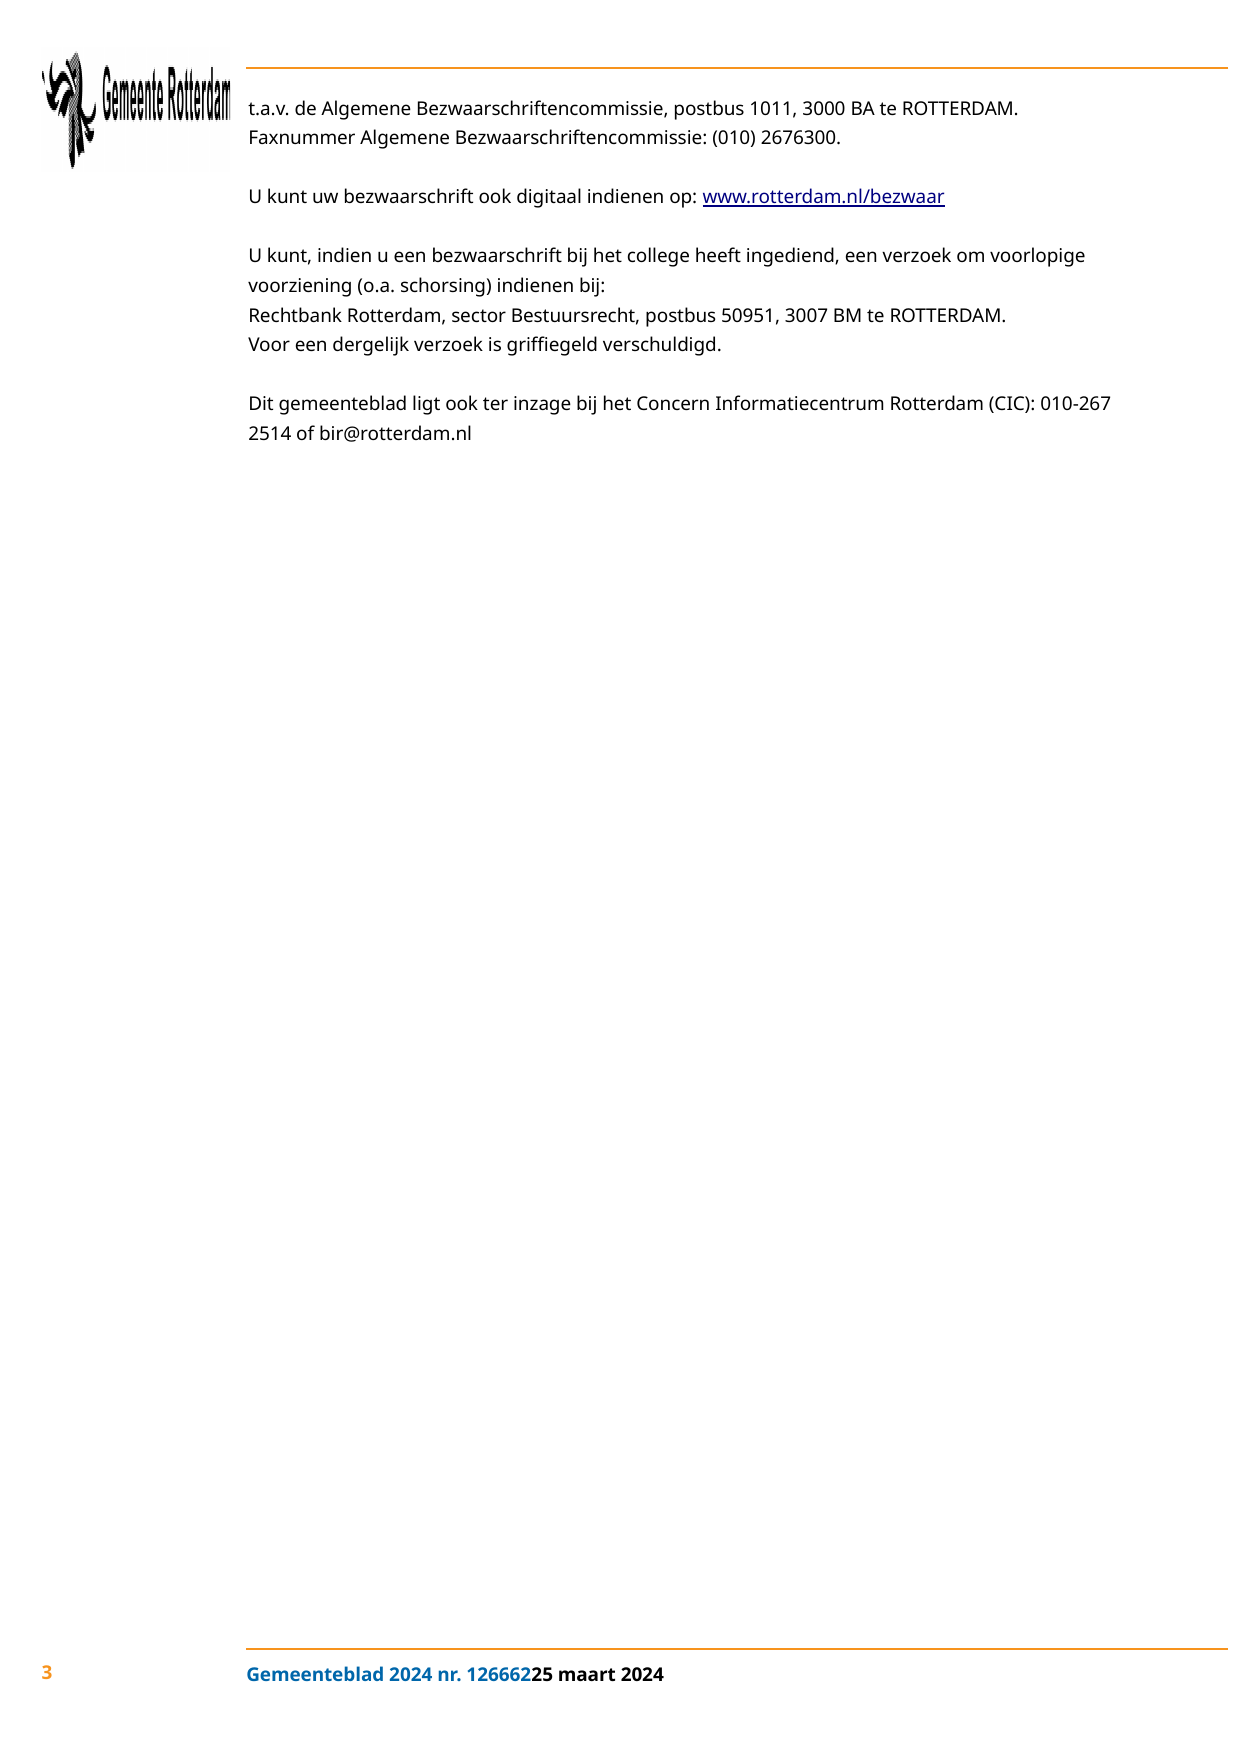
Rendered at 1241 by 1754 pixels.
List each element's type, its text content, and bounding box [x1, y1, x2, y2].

text Faxnummer Algemene Bezwaarschriftencommissie: (010) 2676300. [248, 124, 1152, 150]
text U kunt uw bezwaarschrift ook digitaal indienen op: www.rotterdam.nl/bezwaar [248, 183, 1152, 209]
text U kunt, indien u een bezwaarschrift bij het college heeft ingediend, een verzoek om voorlopige voorziening (o.a. schorsing) indienen bij: [248, 243, 1152, 298]
text Dit gemeenteblad ligt ook ter inzage bij het Concern Informatiecentrum Rotterdam (CIC): 010-267 2514 of bir@rotterdam.nl [248, 391, 1152, 446]
text Voor een dergelijk verzoek is griffiegeld verschuldigd. [248, 331, 1152, 357]
picture [41, 47, 231, 172]
text t.a.v. de Algemene Bezwaarschriftencommissie, postbus 1011, 3000 BA te ROTTERDAM. [248, 95, 1152, 121]
text Rechtbank Rotterdam, sector Bestuursrecht, postbus 50951, 3007 BM te ROTTERDAM. [248, 302, 1152, 328]
